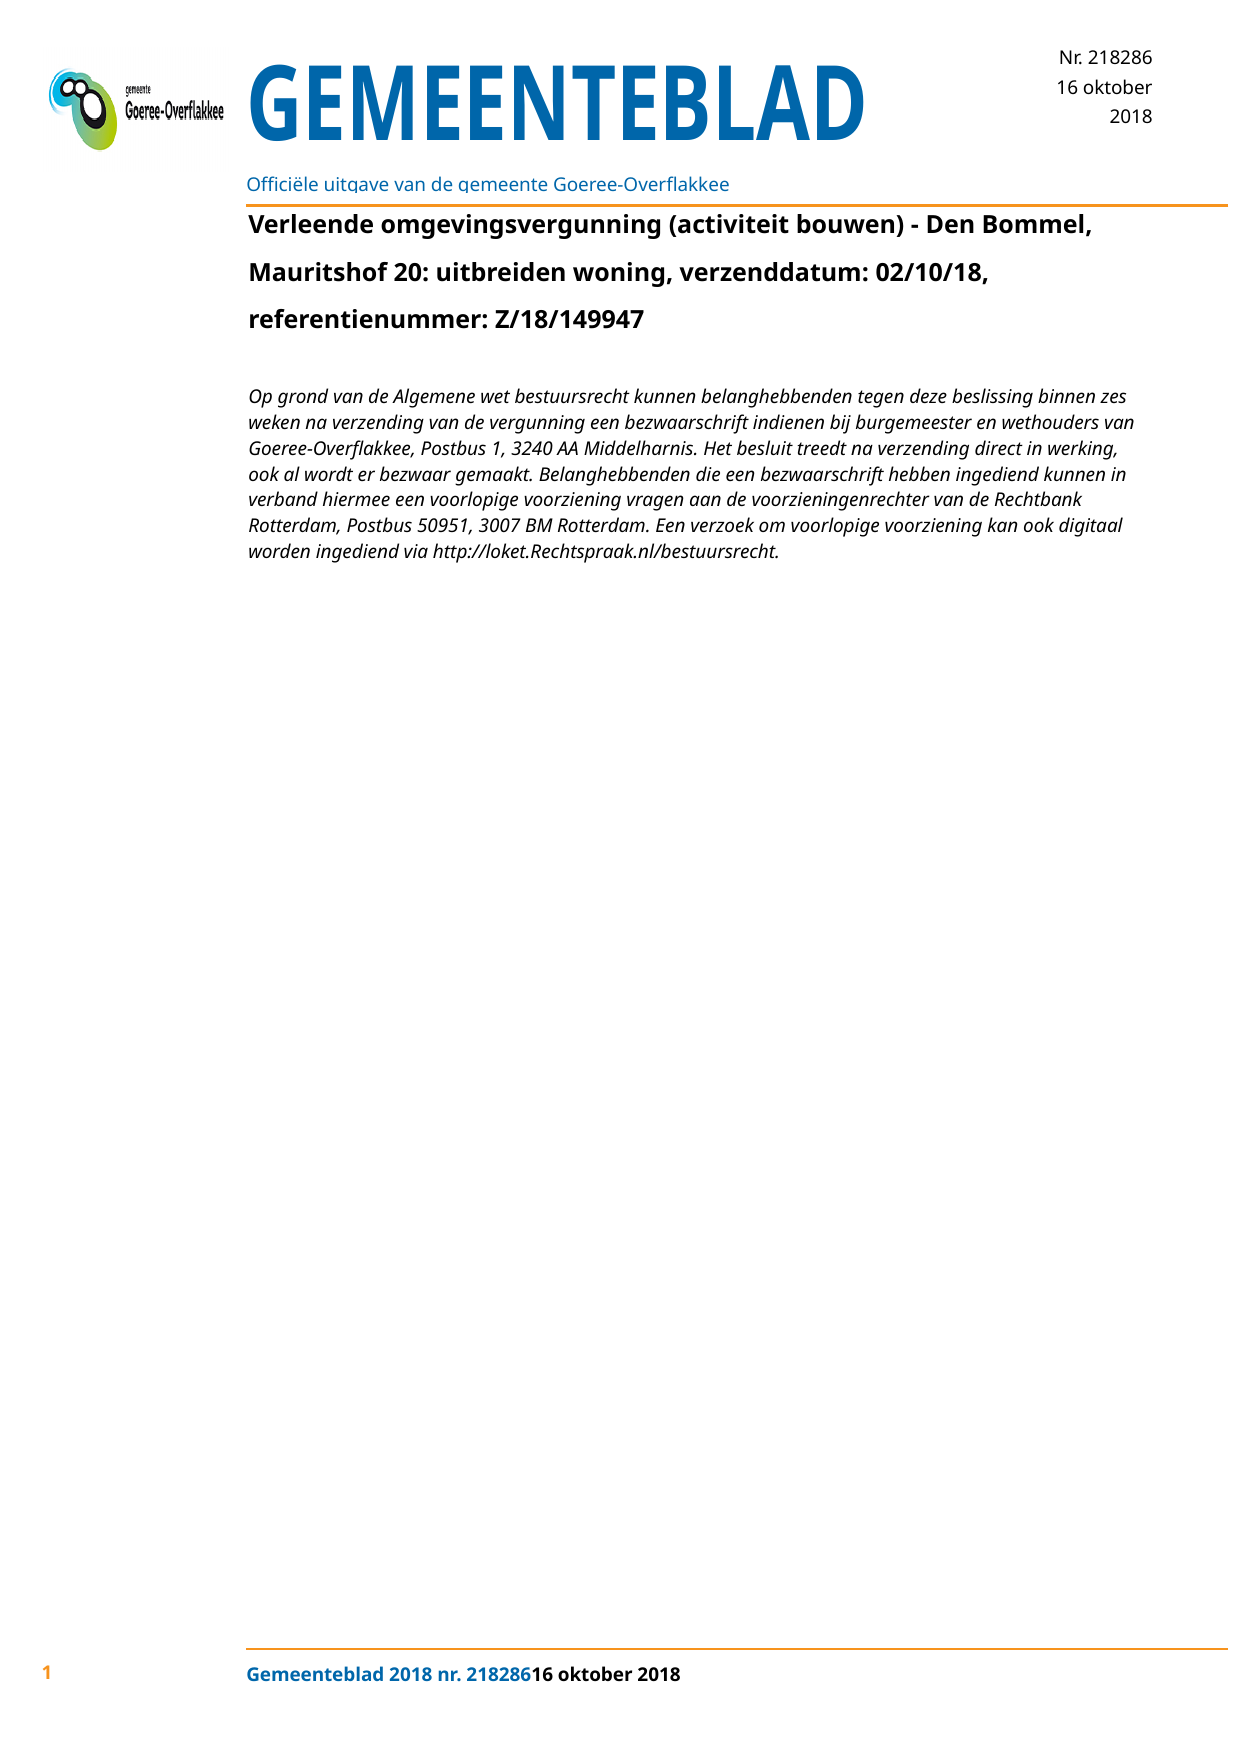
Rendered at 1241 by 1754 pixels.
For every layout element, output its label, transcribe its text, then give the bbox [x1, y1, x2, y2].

picture [41, 47, 231, 172]
text Op grond van de Algemene wet bestuursrecht kunnen belanghebbenden tegen deze beslissing binnen zes weken na verzending van de vergunning een bezwaarschrift indienen bij burgemeester en wethouders van Goeree-Overflakkee, Postbus 1, 3240 AA Middelharnis. Het besluit treedt na verzending direct in werking, ook al wordt er bezwaar gemaakt. Belanghebbenden die een bezwaarschrift hebben ingediend kunnen in verband hiermee een voorlopige voorziening vragen aan de voorzieningenrechter van de Rechtbank Rotterdam, Postbus 50951, 3007 BM Rotterdam. Een verzoek om voorlopige voorziening kan ook digitaal worden ingediend via http://loket.Rechtspraak.nl/bestuursrecht. [248, 384, 1152, 564]
text Verleende omgevingsvergunning (activiteit bouwen) - Den Bommel, Mauritshof 20: uitbreiden woning, verzenddatum: 02/10/18, referentienummer: Z/18/149947 [248, 207, 1152, 336]
